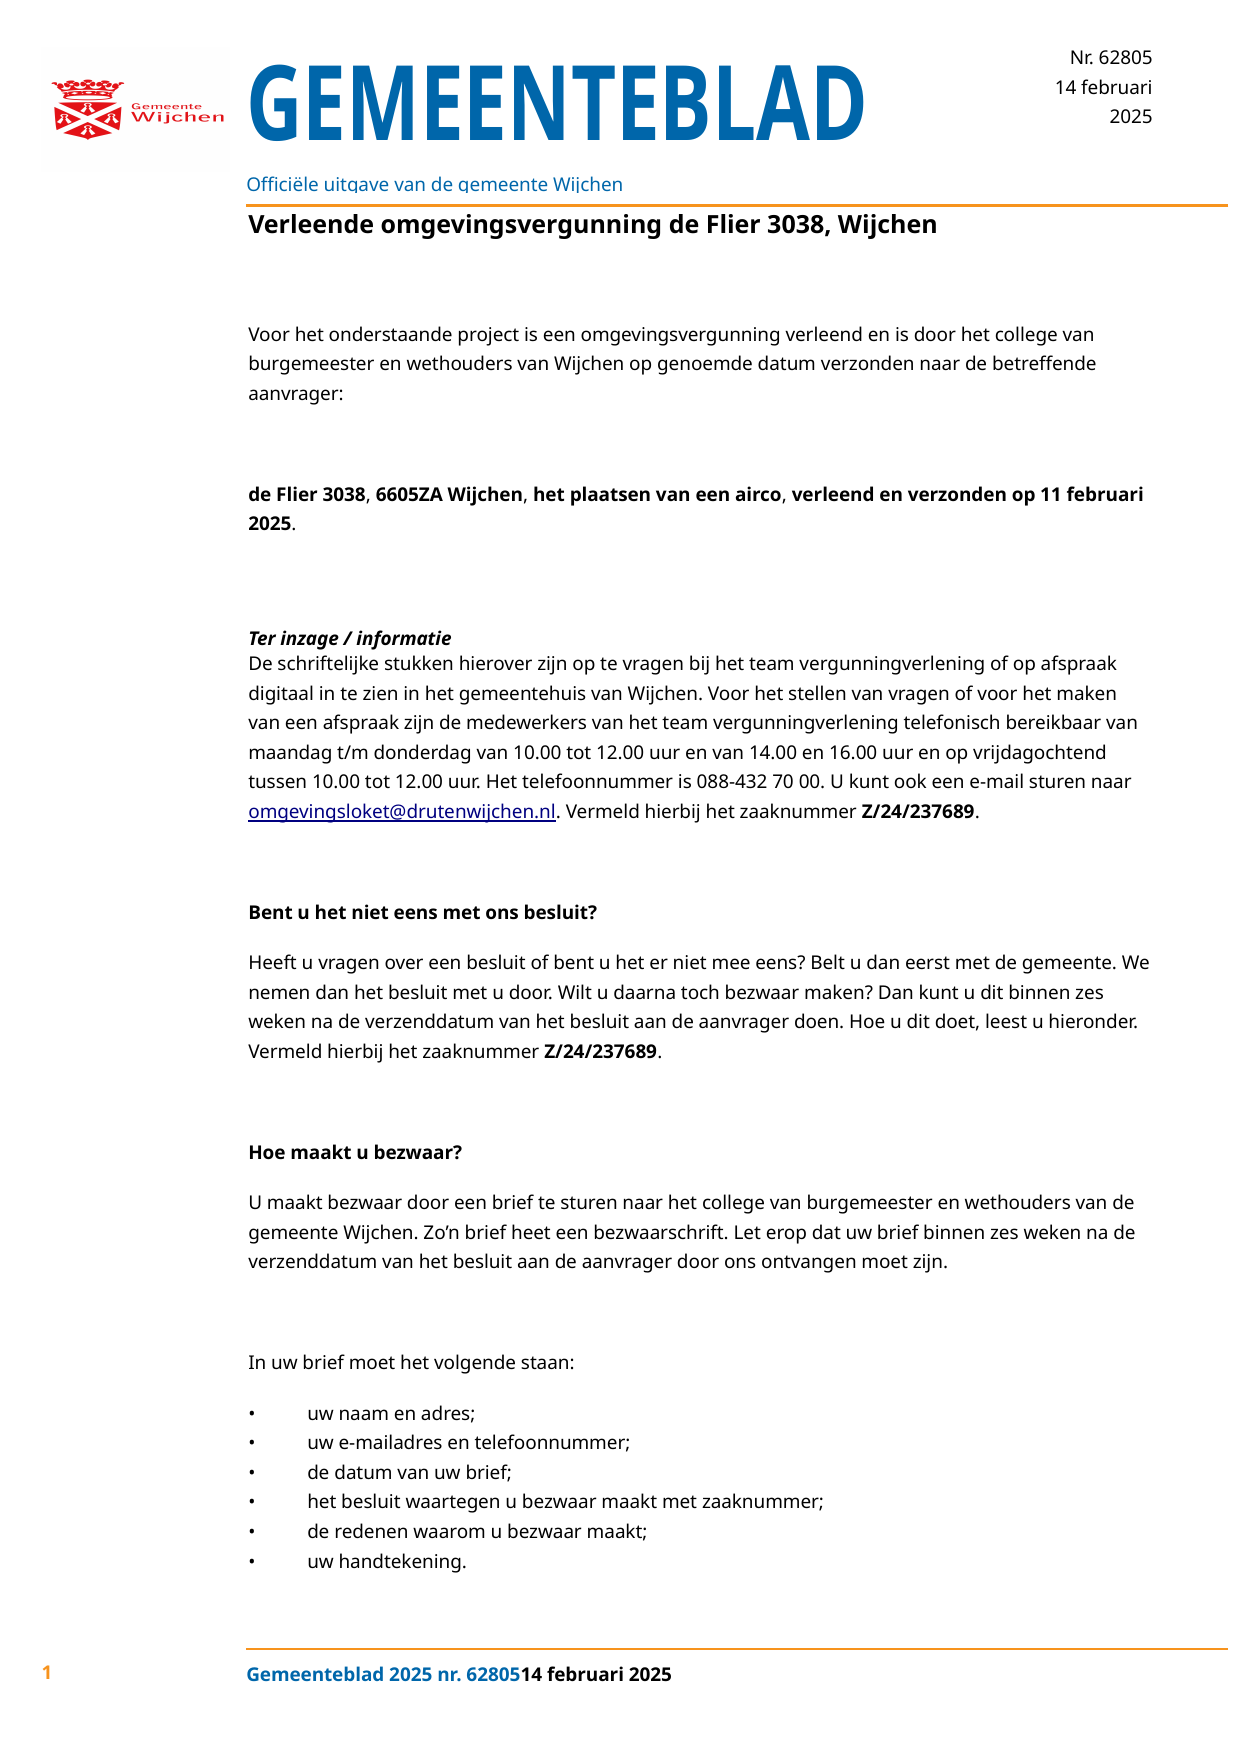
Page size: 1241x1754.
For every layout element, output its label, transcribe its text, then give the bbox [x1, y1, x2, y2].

text Voor het onderstaande project is een omgevingsvergunning verleend en is door het college van burgemeester en wethouders van Wijchen op genoemde datum verzonden naar de betreffende aanvrager: [248, 321, 1152, 406]
text U maakt bezwaar door een brief te sturen naar het college van burgemeester en wethouders van de gemeente Wijchen. Zo’n brief heet een bezwaarschrift. Let erop dat uw brief binnen zes weken na de verzenddatum van het besluit aan de aanvrager door ons ontvangen moet zijn. [248, 1189, 1152, 1274]
text In uw brief moet het volgende staan: [248, 1349, 1152, 1375]
text de Flier 3038, 6605ZA Wijchen, het plaatsen van een airco, verleend en verzonden op 11 februari 2025. [248, 481, 1152, 536]
list uw naam en adres; [248, 1400, 1152, 1426]
list uw handtekening. [248, 1548, 1152, 1574]
text Bent u het niet eens met ons besluit? [248, 899, 1152, 925]
list de datum van uw brief; [248, 1459, 1152, 1485]
text De schriftelijke stukken hierover zijn op te vragen bij het team vergunningverlening of op afspraak digitaal in te zien in het gemeentehuis van Wijchen. Voor het stellen van vragen of voor het maken van een afspraak zijn de medewerkers van het team vergunningverlening telefonisch bereikbaar van maandag t/m donderdag van 10.00 tot 12.00 uur en van 14.00 en 16.00 uur en op vrijdagochtend tussen 10.00 tot 12.00 uur. Het telefoonnummer is 088-432 70 00. U kunt ook een e-mail sturen naar omgevingsloket@drutenwijchen.nl. Vermeld hierbij het zaaknummer Z/24/237689. [248, 650, 1152, 824]
text Verleende omgevingsvergunning de Flier 3038, Wijchen [248, 207, 1152, 241]
text Ter inzage / informatie [248, 625, 1152, 650]
text Heeft u vragen over een besluit of bent u het er niet mee eens? Belt u dan eerst met de gemeente. We nemen dan het besluit met u door. Wilt u daarna toch bezwaar maken? Dan kunt u dit binnen zes weken na de verzenddatum van het besluit aan de aanvrager doen. Hoe u dit doet, leest u hieronder. Vermeld hierbij het zaaknummer Z/24/237689. [248, 949, 1152, 1064]
text Hoe maakt u bezwaar? [248, 1139, 1152, 1165]
list de redenen waarom u bezwaar maakt; [248, 1518, 1152, 1544]
picture [41, 47, 231, 172]
list het besluit waartegen u bezwaar maakt met zaaknummer; [248, 1489, 1152, 1514]
list uw e-mailadres en telefoonnummer; [248, 1429, 1152, 1455]
